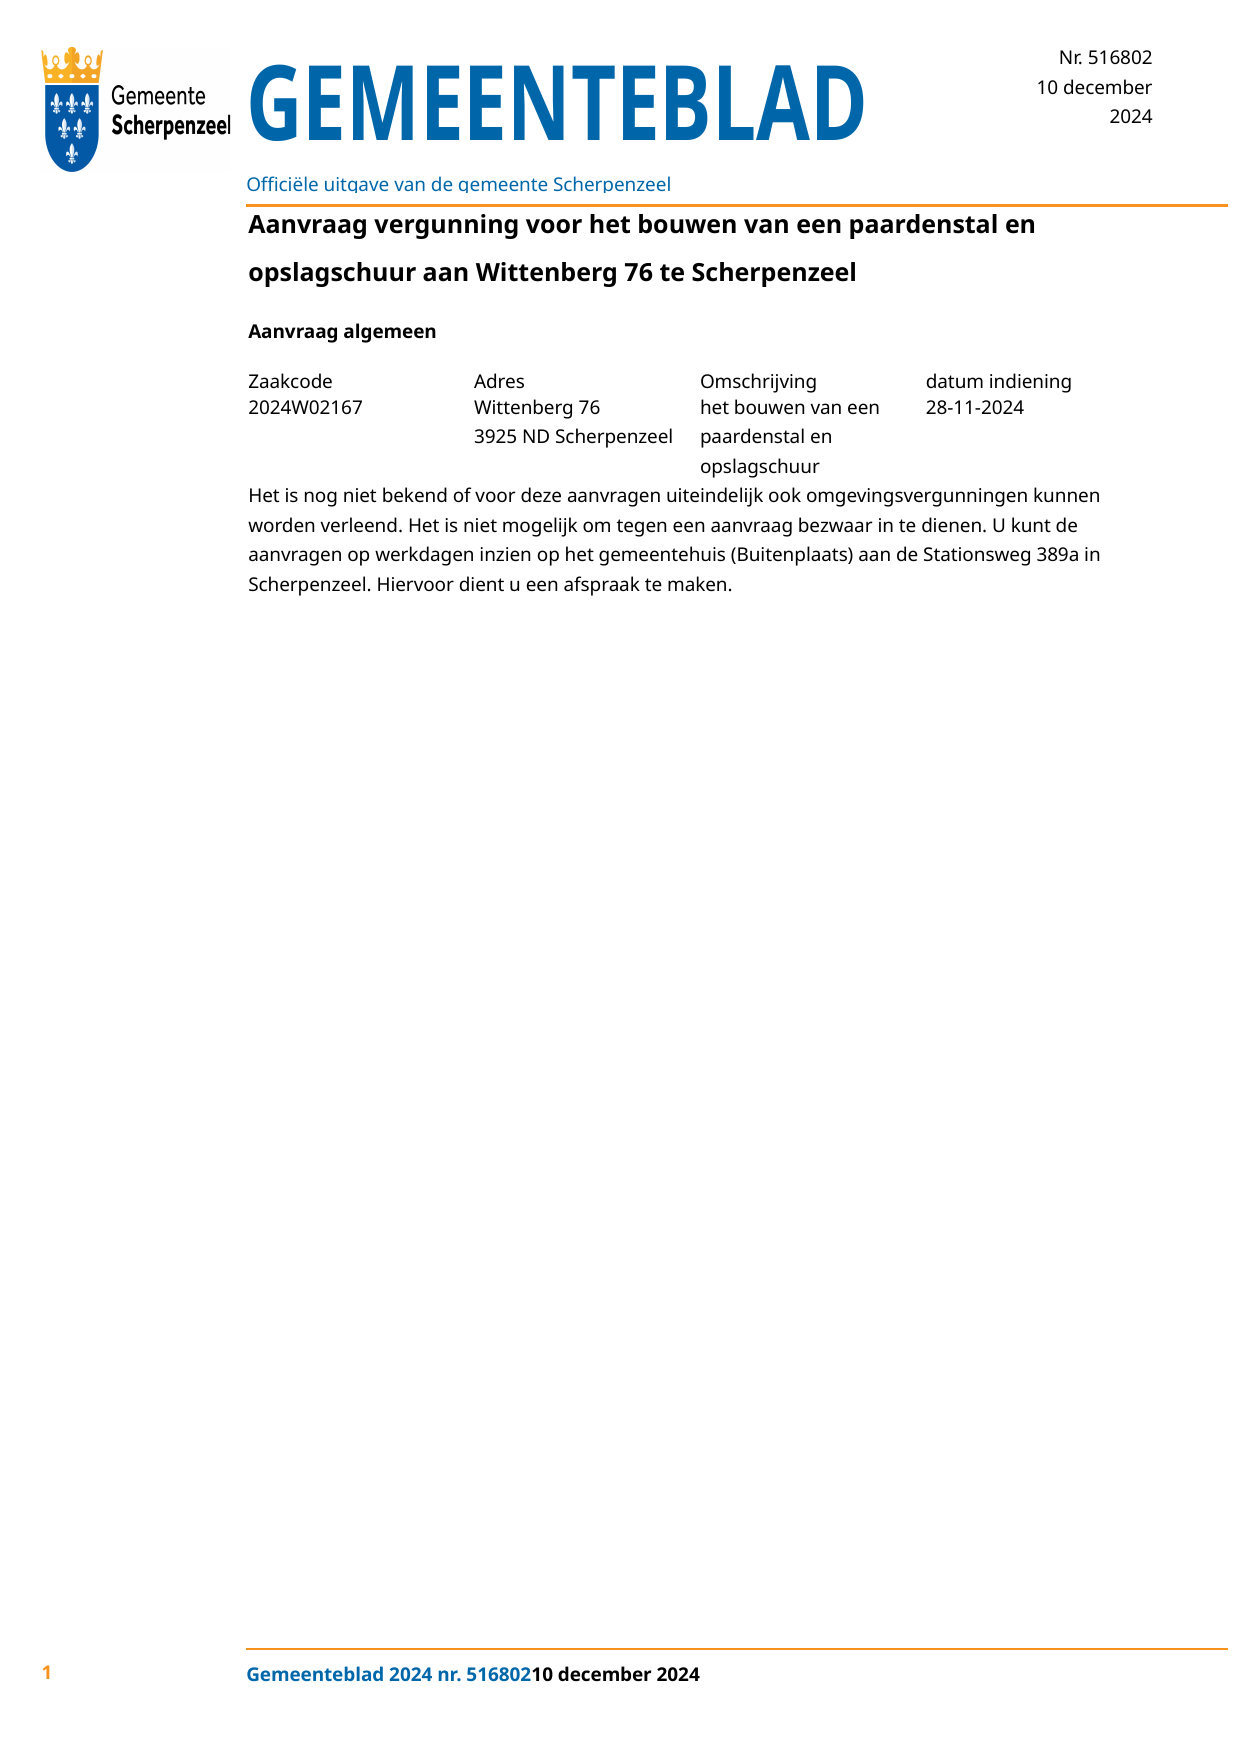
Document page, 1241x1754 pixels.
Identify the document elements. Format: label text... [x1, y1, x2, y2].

text Aanvraag algemeen [248, 318, 1152, 344]
table_header Zaakcode [248, 369, 474, 394]
table_header Omschrijving [700, 369, 926, 394]
table_cell 2024W02167 [248, 394, 474, 479]
text Het is nog niet bekend of voor deze aanvragen uiteindelijk ook omgevingsvergunningen kunnen worden verleend. Het is niet mogelijk om tegen een aanvraag bezwaar in te dienen. U kunt de aanvragen op werkdagen inzien op het gemeentehuis (Buitenplaats) aan de Stationsweg 389a in Scherpenzeel. Hiervoor dient u een afspraak te maken. [248, 482, 1152, 597]
table_header Adres [474, 369, 700, 394]
picture [41, 47, 231, 172]
table_cell het bouwen van een paardenstal en opslagschuur [700, 394, 926, 479]
table_header datum indiening [926, 369, 1152, 394]
table_cell Wittenberg 76 3925 ND Scherpenzeel [474, 394, 700, 479]
table_cell 28-11-2024 [926, 394, 1152, 479]
text Aanvraag vergunning voor het bouwen van een paardenstal en opslagschuur aan Wittenberg 76 te Scherpenzeel [248, 207, 1152, 288]
